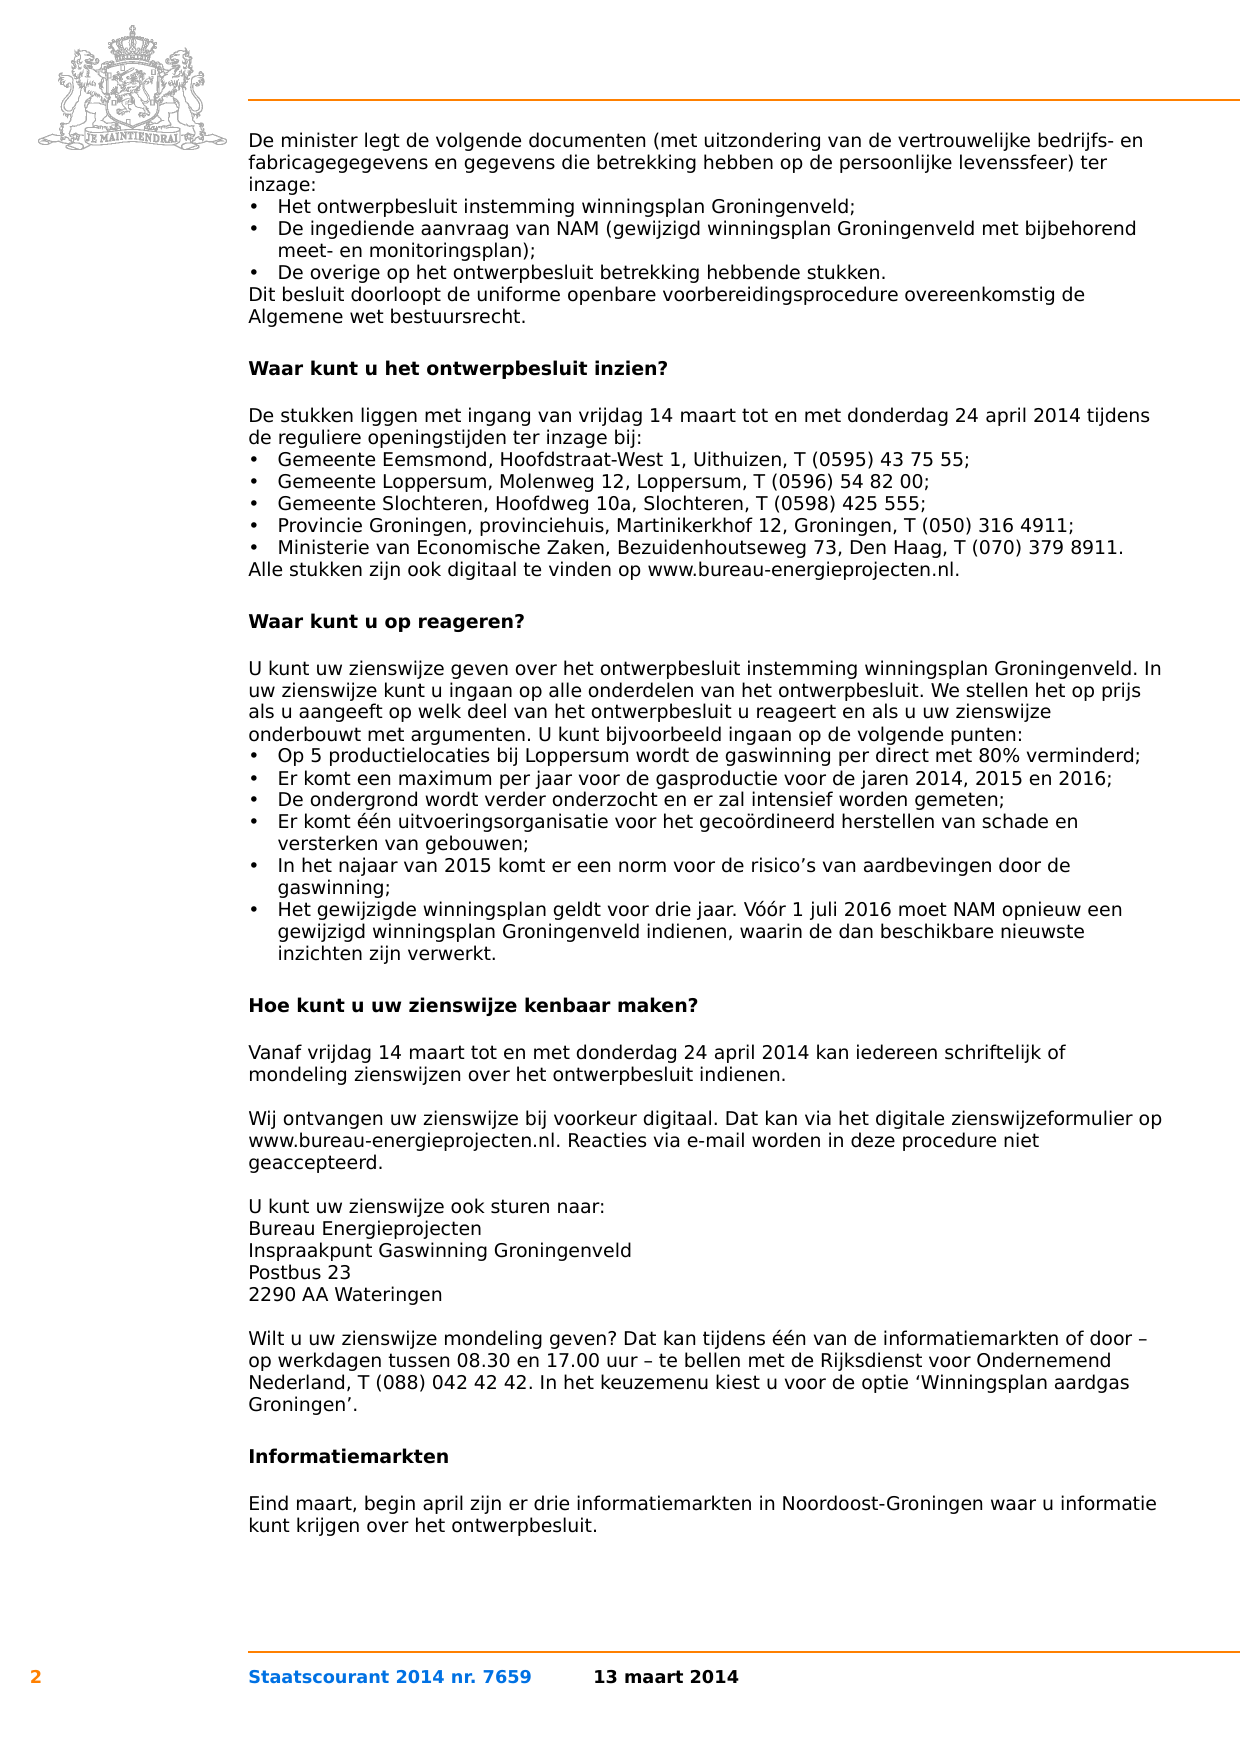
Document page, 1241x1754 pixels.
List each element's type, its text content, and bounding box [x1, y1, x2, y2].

text • Ministerie van Economische Zaken, Bezuidenhoutseweg 73, Den Haag, T (070) 379 8911. [248, 537, 1163, 558]
subtitle Waar kunt u het ontwerpbesluit inzien? [248, 358, 1163, 380]
text • De ingediende aanvraag van NAM (gewijzigd winningsplan Groningenveld met bijbehorend meet- en monitoringsplan); [248, 218, 1163, 262]
text • Provincie Groningen, provinciehuis, Martinikerkhof 12, Groningen, T (050) 316 4911; [248, 514, 1163, 537]
text De minister legt de volgende documenten (met uitzondering van de vertrouwelijke bedrijfs- en fabricagegegevens en gegevens die betrekking hebben op de persoonlijke levenssfeer) ter inzage: [248, 130, 1163, 196]
text Bureau Energieprojecten [248, 1218, 1163, 1240]
text • De overige op het ontwerpbesluit betrekking hebbende stukken. [248, 262, 1163, 284]
text Inspraakpunt Gaswinning Groningenveld [248, 1240, 1163, 1262]
text Dit besluit doorloopt de uniforme openbare voorbereidingsprocedure overeenkomstig de Algemene wet bestuursrecht. [248, 284, 1163, 328]
text • In het najaar van 2015 komt er een norm voor de risico’s van aardbevingen door de gaswinning; [248, 855, 1163, 899]
subtitle Hoe kunt u uw zienswijze kenbaar maken? [248, 995, 1163, 1017]
picture [38, 25, 227, 150]
text U kunt uw zienswijze ook sturen naar: [248, 1196, 1163, 1218]
text • De ondergrond wordt verder onderzocht en er zal intensief worden gemeten; [248, 789, 1163, 811]
text Eind maart, begin april zijn er drie informatiemarkten in Noordoost-Groningen waar u informatie kunt krijgen over het ontwerpbesluit. [248, 1492, 1163, 1536]
text • Het gewijzigde winningsplan geldt voor drie jaar. Vóór 1 juli 2016 moet NAM opnieuw een gewijzigd winningsplan Groningenveld indienen, waarin de dan beschikbare nieuwste inzichten zijn verwerkt. [248, 899, 1163, 965]
text • Gemeente Eemsmond, Hoofdstraat-West 1, Uithuizen, T (0595) 43 75 55; [248, 449, 1163, 471]
text • Het ontwerpbesluit instemming winningsplan Groningenveld; [248, 196, 1163, 218]
text Postbus 23 [248, 1262, 1163, 1284]
text • Gemeente Slochteren, Hoofdweg 10a, Slochteren, T (0598) 425 555; [248, 493, 1163, 514]
text Wij ontvangen uw zienswijze bij voorkeur digitaal. Dat kan via het digitale zienswijzeformulier op www.bureau-energieprojecten.nl. Reacties via e-mail worden in deze procedure niet geaccepteerd. [248, 1108, 1163, 1174]
text • Er komt één uitvoeringsorganisatie voor het gecoördineerd herstellen van schade en versterken van gebouwen; [248, 811, 1163, 855]
text Vanaf vrijdag 14 maart tot en met donderdag 24 april 2014 kan iedereen schriftelijk of mondeling zienswijzen over het ontwerpbesluit indienen. [248, 1042, 1163, 1086]
text Wilt u uw zienswijze mondeling geven? Dat kan tijdens één van de informatiemarkten of door – op werkdagen tussen 08.30 en 17.00 uur – te bellen met de Rijksdienst voor Ondernemend Nederland, T (088) 042 42 42. In het keuzemenu kiest u voor de optie ‘Winningsplan aardgas Groningen’. [248, 1328, 1163, 1416]
text • Gemeente Loppersum, Molenweg 12, Loppersum, T (0596) 54 82 00; [248, 471, 1163, 493]
subtitle Informatiemarkten [248, 1446, 1163, 1467]
text De stukken liggen met ingang van vrijdag 14 maart tot en met donderdag 24 april 2014 tijdens de reguliere openingstijden ter inzage bij: [248, 405, 1163, 449]
text • Er komt een maximum per jaar voor de gasproductie voor de jaren 2014, 2015 en 2016; [248, 767, 1163, 789]
text Alle stukken zijn ook digitaal te vinden op www.bureau-energieprojecten.nl. [248, 558, 1163, 581]
text U kunt uw zienswijze geven over het ontwerpbesluit instemming winningsplan Groningenveld. In uw zienswijze kunt u ingaan op alle onderdelen van het ontwerpbesluit. We stellen het op prijs als u aangeeft op welk deel van het ontwerpbesluit u reageert en als u uw zienswijze onderbouwt met argumenten. U kunt bijvoorbeeld ingaan op de volgende punten: [248, 657, 1163, 745]
text 2290 AA Wateringen [248, 1284, 1163, 1306]
subtitle Waar kunt u op reageren? [248, 611, 1163, 632]
text • Op 5 productielocaties bij Loppersum wordt de gaswinning per direct met 80% verminderd; [248, 745, 1163, 767]
